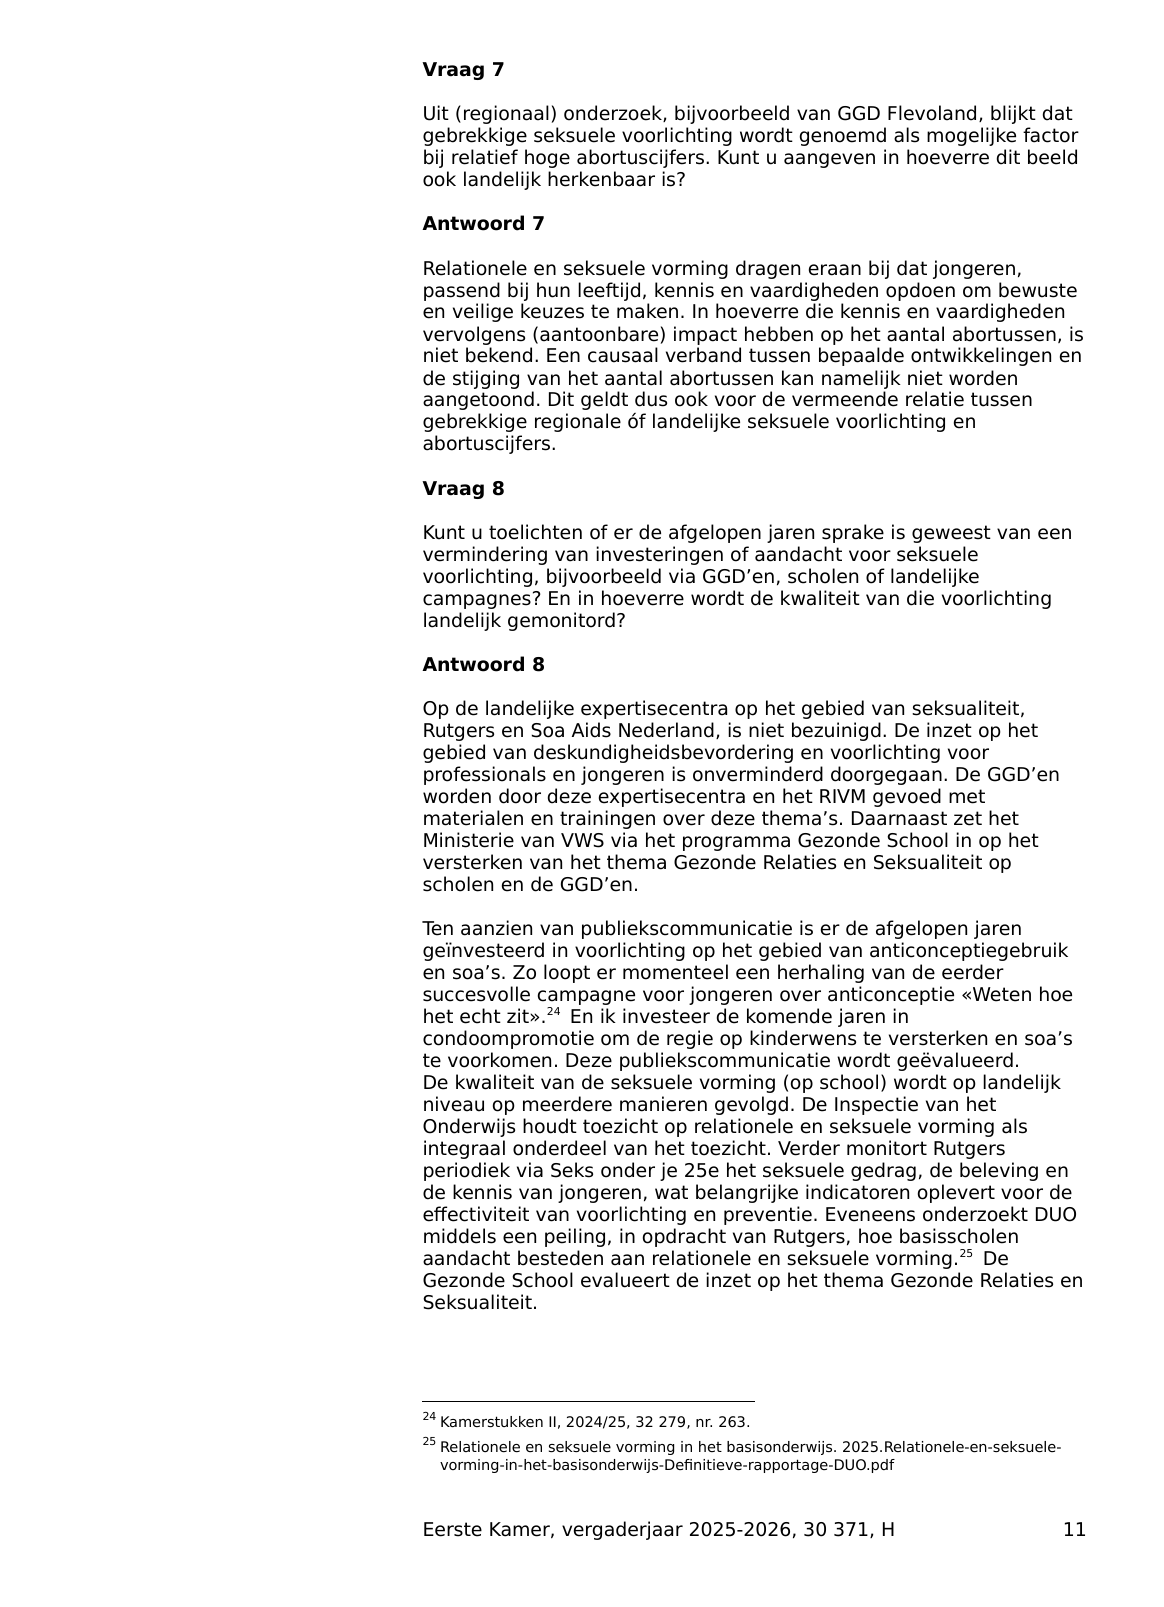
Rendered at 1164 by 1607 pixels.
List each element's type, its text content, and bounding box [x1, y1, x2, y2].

subtitle Vraag 8 [422, 477, 1087, 499]
text Relationele en seksuele vorming dragen eraan bij dat jongeren, passend bij hun leeftijd, kennis en vaardigheden opdoen om bewuste en veilige keuzes te maken. In hoeverre die kennis en vaardigheden vervolgens (aantoonbare) impact hebben op het aantal abortussen, is niet bekend. Een causaal verband tussen bepaalde ontwikkelingen en de stijging van het aantal abortussen kan namelijk niet worden aangetoond. Dit geldt dus ook voor de vermeende relatie tussen gebrekkige regionale óf landelijke seksuele voorlichting en abortuscijfers. [422, 257, 1087, 455]
text De kwaliteit van de seksuele vorming (op school) wordt op landelijk niveau op meerdere manieren gevolgd. De Inspectie van het Onderwijs houdt toezicht op relationele en seksuele vorming als integraal onderdeel van het toezicht. Verder monitort Rutgers periodiek via Seks onder je 25e het seksuele gedrag, de beleving en de kennis van jongeren, wat belangrijke indicatoren oplevert voor de effectiviteit van voorlichting en preventie. Eveneens onderzoekt DUO middels een peiling, in opdracht van Rutgers, hoe basisscholen aandacht besteden aan relationele en seksuele vorming. De Gezonde School evalueert de inzet op het thema Gezonde Relaties en Seksualiteit. [422, 1072, 1087, 1313]
text Op de landelijke expertisecentra op het gebied van seksualiteit, Rutgers en Soa Aids Nederland, is niet bezuinigd. De inzet op het gebied van deskundigheidsbevordering en voorlichting voor professionals en jongeren is onverminderd doorgegaan. De GGD’en worden door deze expertisecentra en het RIVM gevoed met materialen en trainingen over deze thema’s. Daarnaast zet het Ministerie van VWS via het programma Gezonde School in op het versterken van het thema Gezonde Relaties en Seksualiteit op scholen en de GGD’en. [422, 698, 1087, 896]
text Kunt u toelichten of er de afgelopen jaren sprake is geweest van een vermindering van investeringen of aandacht voor seksuele voorlichting, bijvoorbeeld via GGD’en, scholen of landelijke campagnes? En in hoeverre wordt de kwaliteit van die voorlichting landelijk gemonitord? [422, 522, 1087, 632]
text Uit (regionaal) onderzoek, bijvoorbeeld van GGD Flevoland, blijkt dat gebrekkige seksuele voorlichting wordt genoemd als mogelijke factor bij relatief hoge abortuscijfers. Kunt u aangeven in hoeverre dit beeld ook landelijk herkenbaar is? [422, 103, 1087, 191]
text Kamerstukken II, 2024/25, 32 279, nr. 263. [422, 1410, 1087, 1432]
subtitle Antwoord 8 [422, 654, 1087, 676]
subtitle Antwoord 7 [422, 213, 1087, 235]
text Relationele en seksuele vorming in het basisonderwijs. 2025.Relationele-en-seksuele-vorming-in-het-basisonderwijs-Definitieve-rapportage-DUO.pdf [422, 1435, 1087, 1474]
text Ten aanzien van publiekscommunicatie is er de afgelopen jaren geïnvesteerd in voorlichting op het gebied van anticonceptiegebruik en soa’s. Zo loopt er momenteel een herhaling van de eerder succesvolle campagne voor jongeren over anticonceptie «Weten hoe het echt zit». En ik investeer de komende jaren in condoompromotie om de regie op kinderwens te versterken en soa’s te voorkomen. Deze publiekscommunicatie wordt geëvalueerd. [422, 918, 1087, 1072]
subtitle Vraag 7 [422, 59, 1087, 81]
